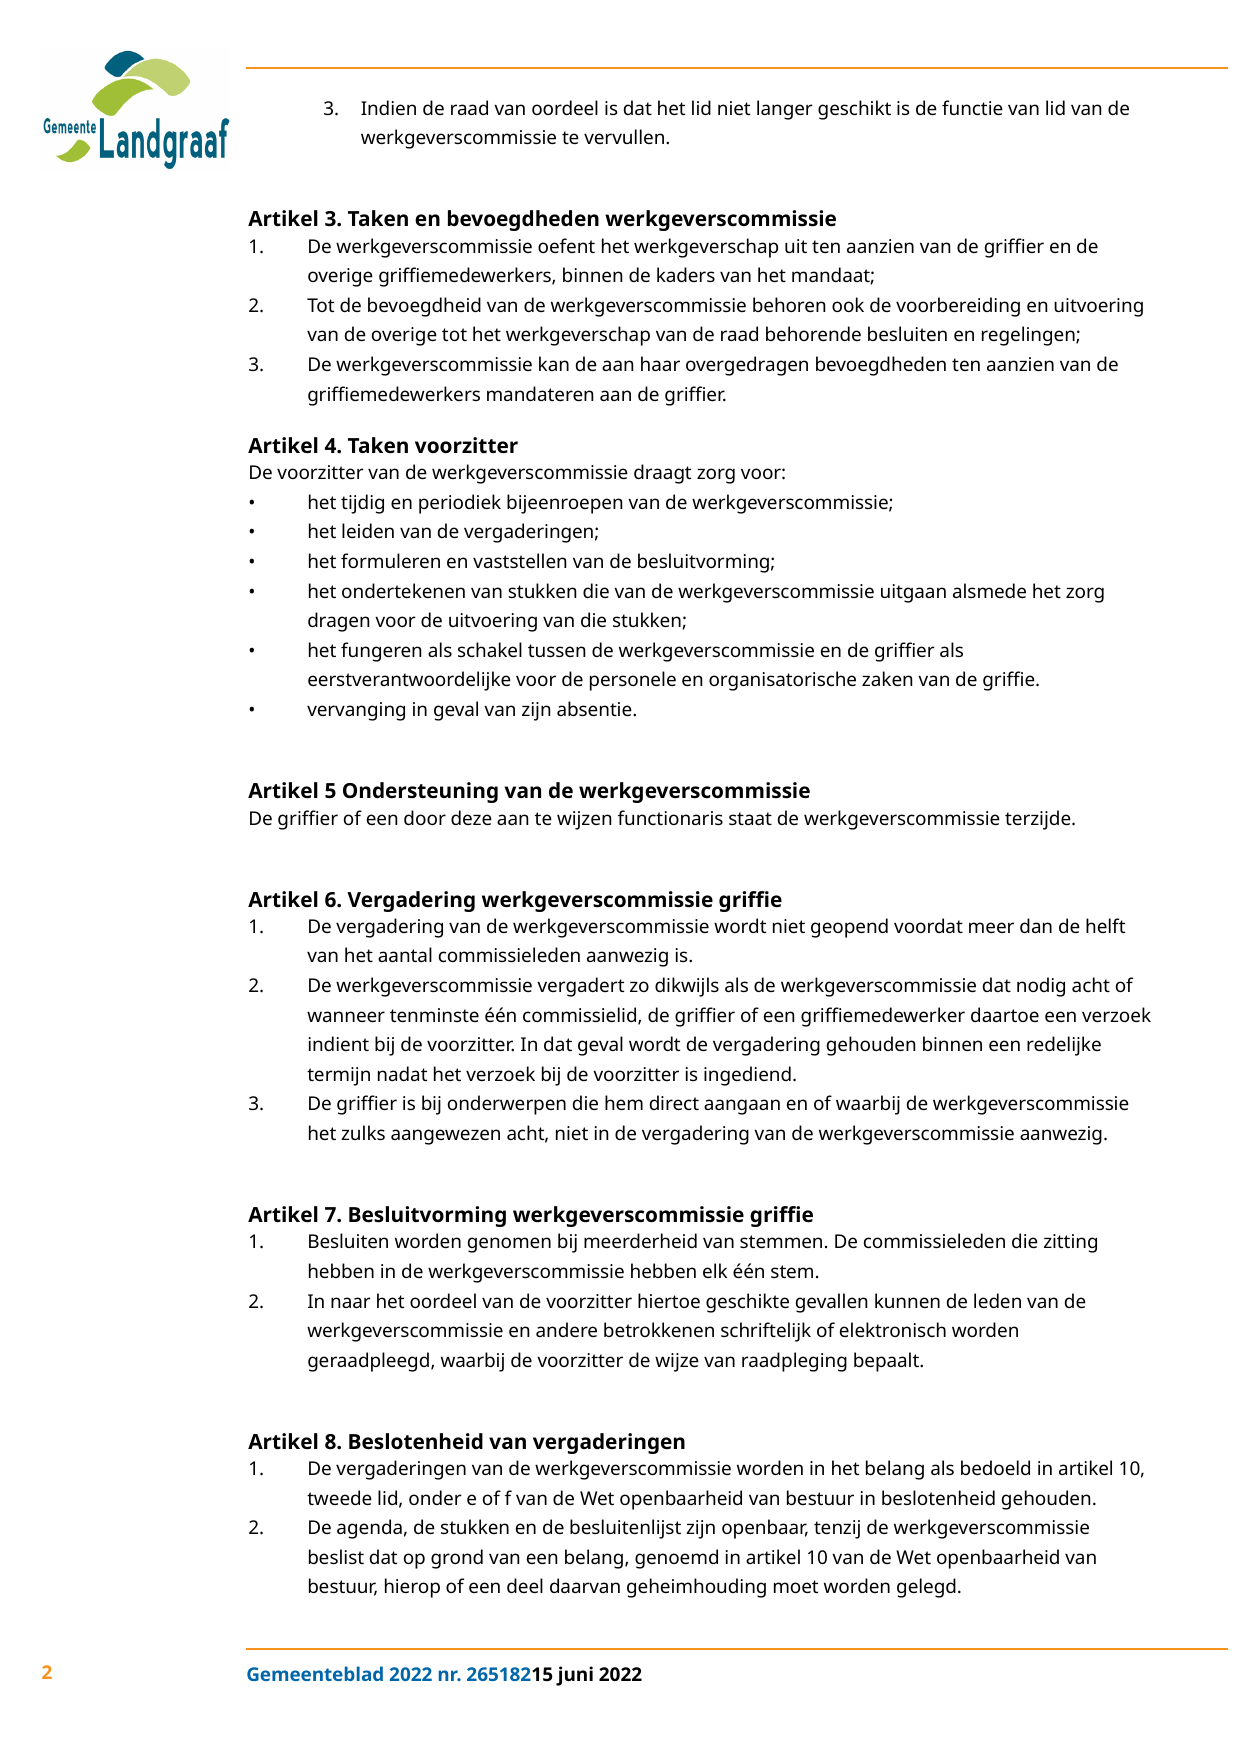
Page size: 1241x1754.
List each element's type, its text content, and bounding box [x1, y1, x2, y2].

list Besluiten worden genomen bij meerderheid van stemmen. De commissieleden die zitting hebben in de werkgeverscommissie hebben elk één stem. [248, 1229, 1152, 1284]
list het fungeren als schakel tussen de werkgeverscommissie en de griffier als eerstverantwoordelijke voor de personele en organisatorische zaken van de griffie. [248, 637, 1152, 692]
text De voorzitter van de werkgeverscommissie draagt zorg voor: [248, 459, 1152, 485]
text Artikel 3. Taken en bevoegdheden werkgeverscommissie [248, 204, 1152, 233]
list In naar het oordeel van de voorzitter hiertoe geschikte gevallen kunnen de leden van de werkgeverscommissie en andere betrokkenen schriftelijk of elektronisch worden geraadpleegd, waarbij de voorzitter de wijze van raadpleging bepaalt. [248, 1288, 1152, 1373]
list De agenda, de stukken en de besluitenlijst zijn openbaar, tenzij de werkgeverscommissie beslist dat op grond van een belang, genoemd in artikel 10 van de Wet openbaarheid van bestuur, hierop of een deel daarvan geheimhouding moet worden gelegd. [248, 1514, 1152, 1599]
list het ondertekenen van stukken die van de werkgeverscommissie uitgaan alsmede het zorg dragen voor de uitvoering van die stukken; [248, 578, 1152, 633]
text Artikel 8. Beslotenheid van vergaderingen [248, 1427, 1152, 1455]
text Artikel 6. Vergadering werkgeverscommissie griffie [248, 885, 1152, 913]
list vervanging in geval van zijn absentie. [248, 696, 1152, 722]
list De griffier is bij onderwerpen die hem direct aangaan en of waarbij de werkgeverscommissie het zulks aangewezen acht, niet in de vergadering van de werkgeverscommissie aanwezig. [248, 1091, 1152, 1146]
picture [41, 47, 231, 172]
list Indien de raad van oordeel is dat het lid niet langer geschikt is de functie van lid van de werkgeverscommissie te vervullen. [323, 95, 1152, 150]
list het tijdig en periodiek bijeenroepen van de werkgeverscommissie; [248, 489, 1152, 515]
list De werkgeverscommissie oefent het werkgeverschap uit ten aanzien van de griffier en de overige griffiemedewerkers, binnen de kaders van het mandaat; [248, 233, 1152, 288]
list De vergaderingen van de werkgeverscommissie worden in het belang als bedoeld in artikel 10, tweede lid, onder e of f van de Wet openbaarheid van bestuur in beslotenheid gehouden. [248, 1455, 1152, 1511]
text Artikel 5 Ondersteuning van de werkgeverscommissie [248, 776, 1152, 805]
text De griffier of een door deze aan te wijzen functionaris staat de werkgeverscommissie terzijde. [248, 805, 1152, 830]
text Artikel 7. Besluitvorming werkgeverscommissie griffie [248, 1200, 1152, 1229]
list De werkgeverscommissie kan de aan haar overgedragen bevoegdheden ten aanzien van de griffiemedewerkers mandateren aan de griffier. [248, 351, 1152, 406]
list het formuleren en vaststellen van de besluitvorming; [248, 548, 1152, 574]
list het leiden van de vergaderingen; [248, 519, 1152, 544]
list De vergadering van de werkgeverscommissie wordt niet geopend voordat meer dan de helft van het aantal commissieleden aanwezig is. [248, 913, 1152, 968]
list Tot de bevoegdheid van de werkgeverscommissie behoren ook de voorbereiding en uitvoering van de overige tot het werkgeverschap van de raad behorende besluiten en regelingen; [248, 292, 1152, 347]
text Artikel 4. Taken voorzitter [248, 431, 1152, 459]
list De werkgeverscommissie vergadert zo dikwijls als de werkgeverscommissie dat nodig acht of wanneer tenminste één commissielid, de griffier of een griffiemedewerker daartoe een verzoek indient bij de voorzitter. In dat geval wordt de vergadering gehouden binnen een redelijke termijn nadat het verzoek bij de voorzitter is ingediend. [248, 972, 1152, 1087]
